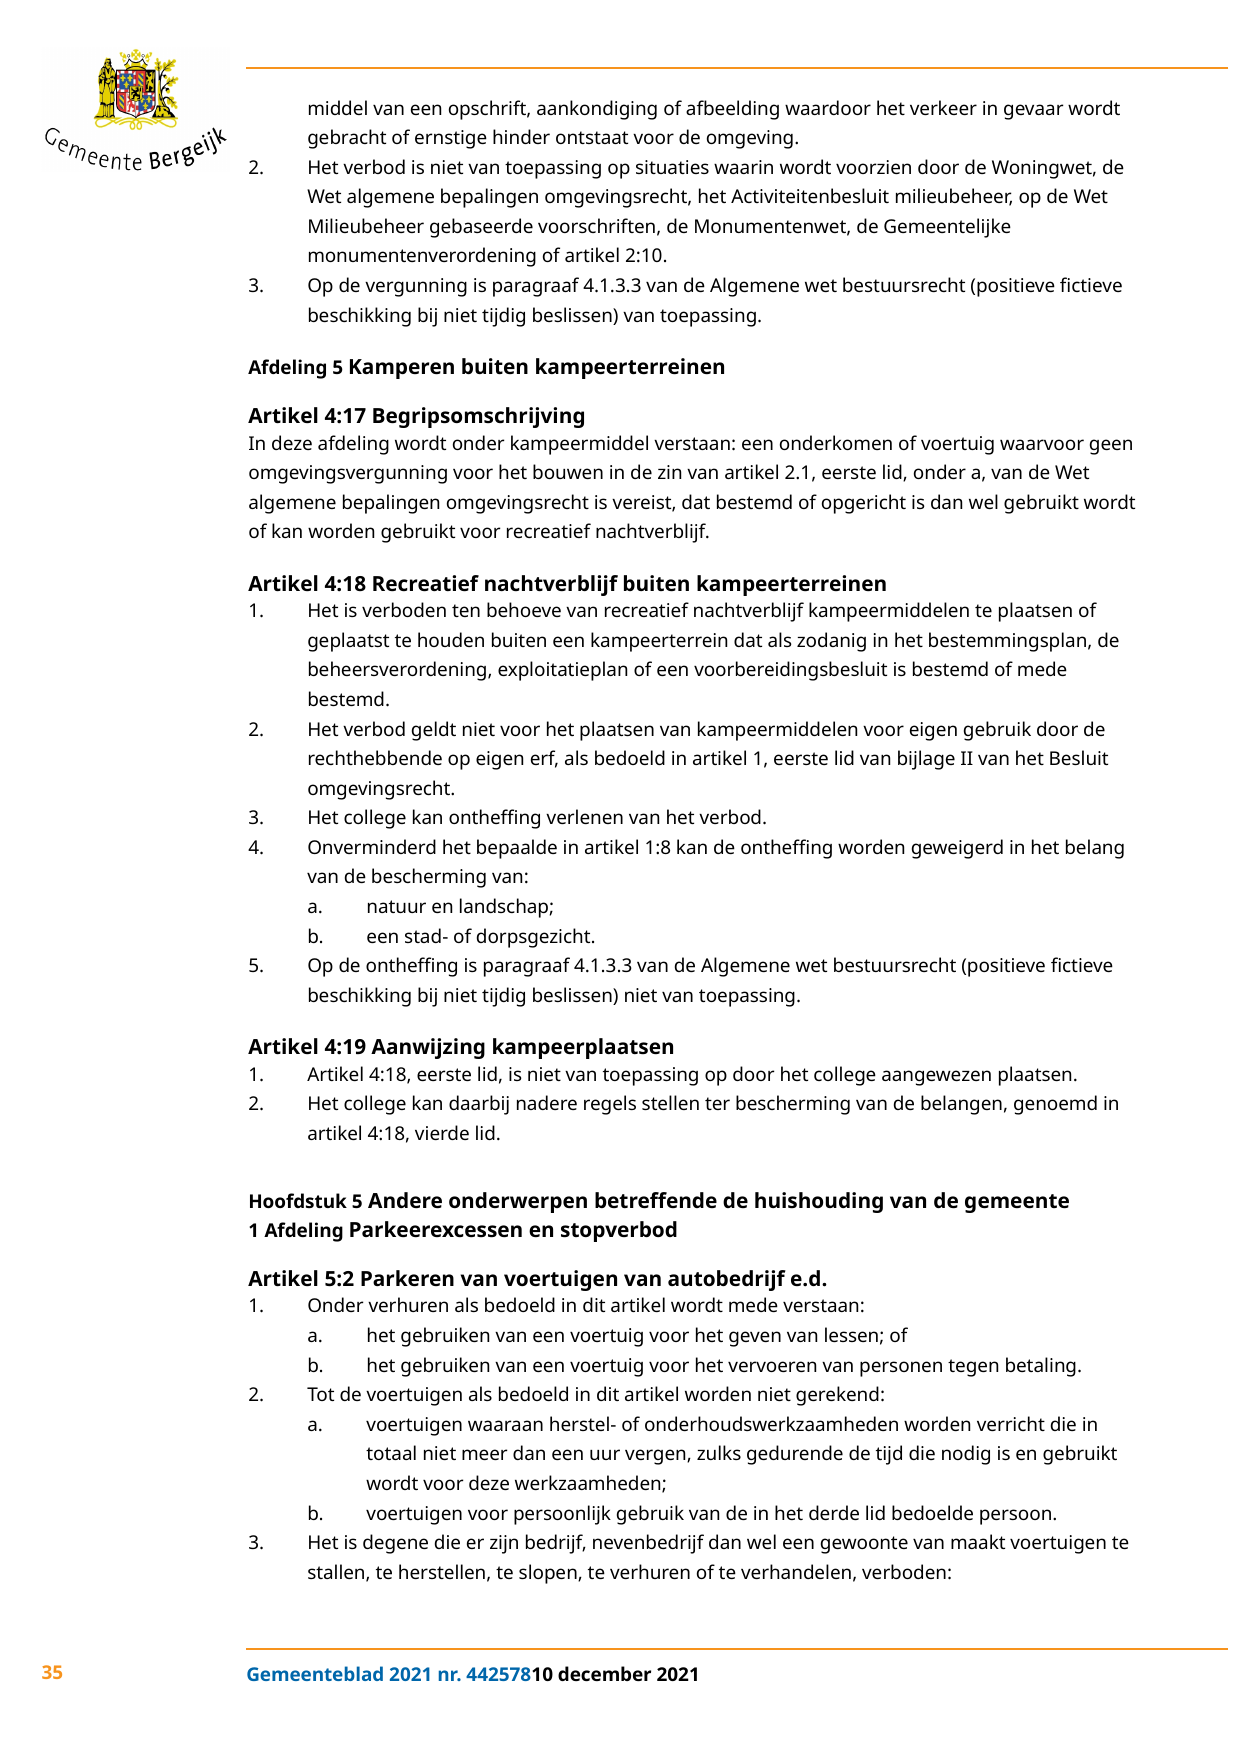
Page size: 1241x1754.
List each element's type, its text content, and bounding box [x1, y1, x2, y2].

text Artikel 4:19 Aanwijzing kampeerplaatsen [248, 1032, 1152, 1061]
list natuur en landschap; [307, 893, 1152, 919]
list Het is verboden ten behoeve van recreatief nachtverblijf kampeermiddelen te plaatsen of geplaatst te houden buiten een kampeerterrein dat als zodanig in het bestemmingsplan, de beheersverordening, exploitatieplan of een voorbereidingsbesluit is bestemd of mede bestemd. [248, 597, 1152, 712]
text Artikel 4:17 Begripsomschrijving [248, 401, 1152, 430]
list voertuigen voor persoonlijk gebruik van de in het derde lid bedoelde persoon. [307, 1500, 1152, 1525]
text Afdeling 5 Kamperen buiten kampeerterreinen [248, 352, 1152, 381]
text In deze afdeling wordt onder kampeermiddel verstaan: een onderkomen of voertuig waarvoor geen omgevingsvergunning voor het bouwen in de zin van artikel 2.1, eerste lid, onder a, van de Wet algemene bepalingen omgevingsrecht is vereist, dat bestemd of opgericht is dan wel gebruikt wordt of kan worden gebruikt voor recreatief nachtverblijf. [248, 430, 1152, 544]
list Op de ontheffing is paragraaf 4.1.3.3 van de Algemene wet bestuursrecht (positieve fictieve beschikking bij niet tijdig beslissen) niet van toepassing. [248, 952, 1152, 1008]
picture [41, 47, 231, 172]
list Op de vergunning is paragraaf 4.1.3.3 van de Algemene wet bestuursrecht (positieve fictieve beschikking bij niet tijdig beslissen) van toepassing. [248, 272, 1152, 328]
list Het verbod geldt niet voor het plaatsen van kampeermiddelen voor eigen gebruik door de rechthebbende op eigen erf, als bedoeld in artikel 1, eerste lid van bijlage II van het Besluit omgevingsrecht. [248, 716, 1152, 801]
text Hoofdstuk 5 Andere onderwerpen betreffende de huishouding van de gemeente [248, 1186, 1152, 1215]
list het gebruiken van een voertuig voor het vervoeren van personen tegen betaling. [307, 1352, 1152, 1377]
list Het college kan ontheffing verlenen van het verbod. [248, 804, 1152, 830]
text Artikel 4:18 Recreatief nachtverblijf buiten kampeerterreinen [248, 569, 1152, 597]
list Onverminderd het bepaalde in artikel 1:8 kan de ontheffing worden geweigerd in het belang van de bescherming van: [248, 834, 1152, 889]
list Onder verhuren als bedoeld in dit artikel wordt mede verstaan: [248, 1293, 1152, 1318]
list een stad- of dorpsgezicht. [307, 923, 1152, 949]
list Het college kan daarbij nadere regels stellen ter bescherming van de belangen, genoemd in artikel 4:18, vierde lid. [248, 1091, 1152, 1146]
list Tot de voertuigen als bedoeld in dit artikel worden niet gerekend: [248, 1381, 1152, 1407]
list Het is degene die er zijn bedrijf, nevenbedrijf dan wel een gewoonte van maakt voertuigen te stallen, te herstellen, te slopen, te verhuren of te verhandelen, verboden: [248, 1529, 1152, 1584]
text 1 Afdeling Parkeerexcessen en stopverbod [248, 1215, 1152, 1243]
list Artikel 4:18, eerste lid, is niet van toepassing op door het college aangewezen plaatsen. [248, 1061, 1152, 1087]
list voertuigen waaraan herstel‑ of onderhoudswerkzaamheden worden verricht die in totaal niet meer dan een uur vergen, zulks geduren­de de tijd die nodig is en gebruikt wordt voor deze werkzaamheden; [307, 1411, 1152, 1496]
list Het verbod is niet van toepassing op situaties waarin wordt voorzien door de Woningwet, de Wet algemene bepalingen omgevingsrecht, het Activiteitenbesluit milieubeheer, op de Wet Milieubeheer gebaseerde voorschriften, de Monumentenwet, de Gemeentelijke monumentenverordening of artikel 2:10. [248, 154, 1152, 268]
list middel van een opschrift, aankondiging of afbeelding waardoor het verkeer in gevaar wordt gebracht of ernstige hinder ontstaat voor de omgeving. [248, 95, 1152, 150]
text Artikel 5:2 Parkeren van voertuigen van autobedrijf e.d. [248, 1264, 1152, 1293]
list het gebruiken van een voertuig voor het geven van lessen; of [307, 1322, 1152, 1348]
